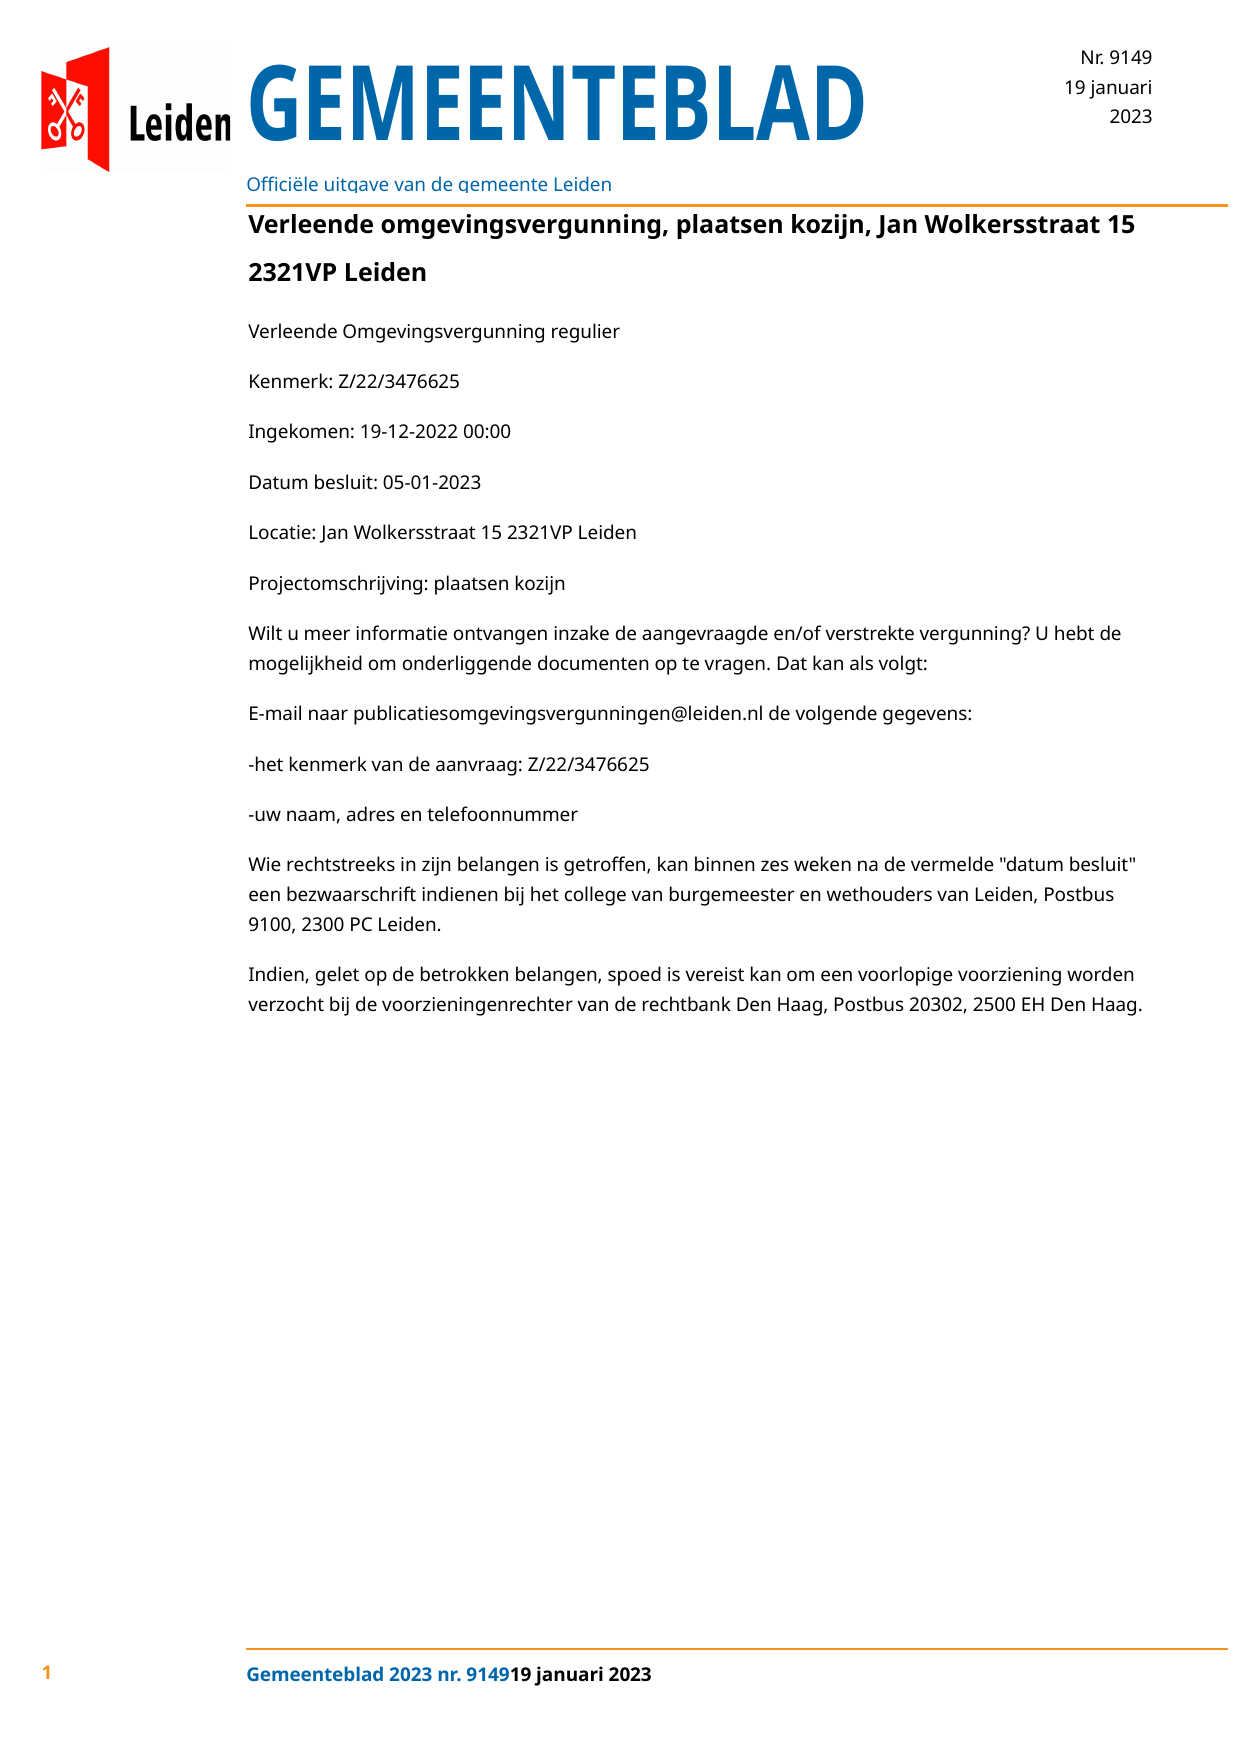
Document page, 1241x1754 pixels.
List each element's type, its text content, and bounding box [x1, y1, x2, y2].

text Locatie: Jan Wolkersstraat 15 2321VP Leiden [248, 519, 1152, 545]
text Wie rechtstreeks in zijn belangen is getroffen, kan binnen zes weken na de vermelde "datum besluit" een bezwaarschrift indienen bij het college van burgemeester en wethouders van Leiden, Postbus 9100, 2300 PC Leiden. [248, 852, 1152, 937]
text Indien, gelet op de betrokken belangen, spoed is vereist kan om een voorlopige voorziening worden verzocht bij de voorzieningenrechter van de rechtbank Den Haag, Postbus 20302, 2500 EH Den Haag. [248, 961, 1152, 1017]
picture [41, 47, 231, 172]
text -uw naam, adres en telefoonnummer [248, 801, 1152, 827]
text Ingekomen: 19-12-2022 00:00 [248, 419, 1152, 444]
text Verleende omgevingsvergunning, plaatsen kozijn, Jan Wolkersstraat 15 2321VP Leiden [248, 207, 1152, 288]
text -het kenmerk van de aanvraag: Z/22/3476625 [248, 751, 1152, 777]
text Projectomschrijving: plaatsen kozijn [248, 570, 1152, 596]
text Verleende Omgevingsvergunning regulier [248, 318, 1152, 344]
text E-mail naar publicatiesomgevingsvergunningen@leiden.nl de volgende gegevens: [248, 700, 1152, 726]
text Kenmerk: Z/22/3476625 [248, 368, 1152, 394]
text Datum besluit: 05-01-2023 [248, 469, 1152, 495]
text Wilt u meer informatie ontvangen inzake de aangevraagde en/of verstrekte vergunning? U hebt de mogelijkheid om onderliggende documenten op te vragen. Dat kan als volgt: [248, 620, 1152, 676]
